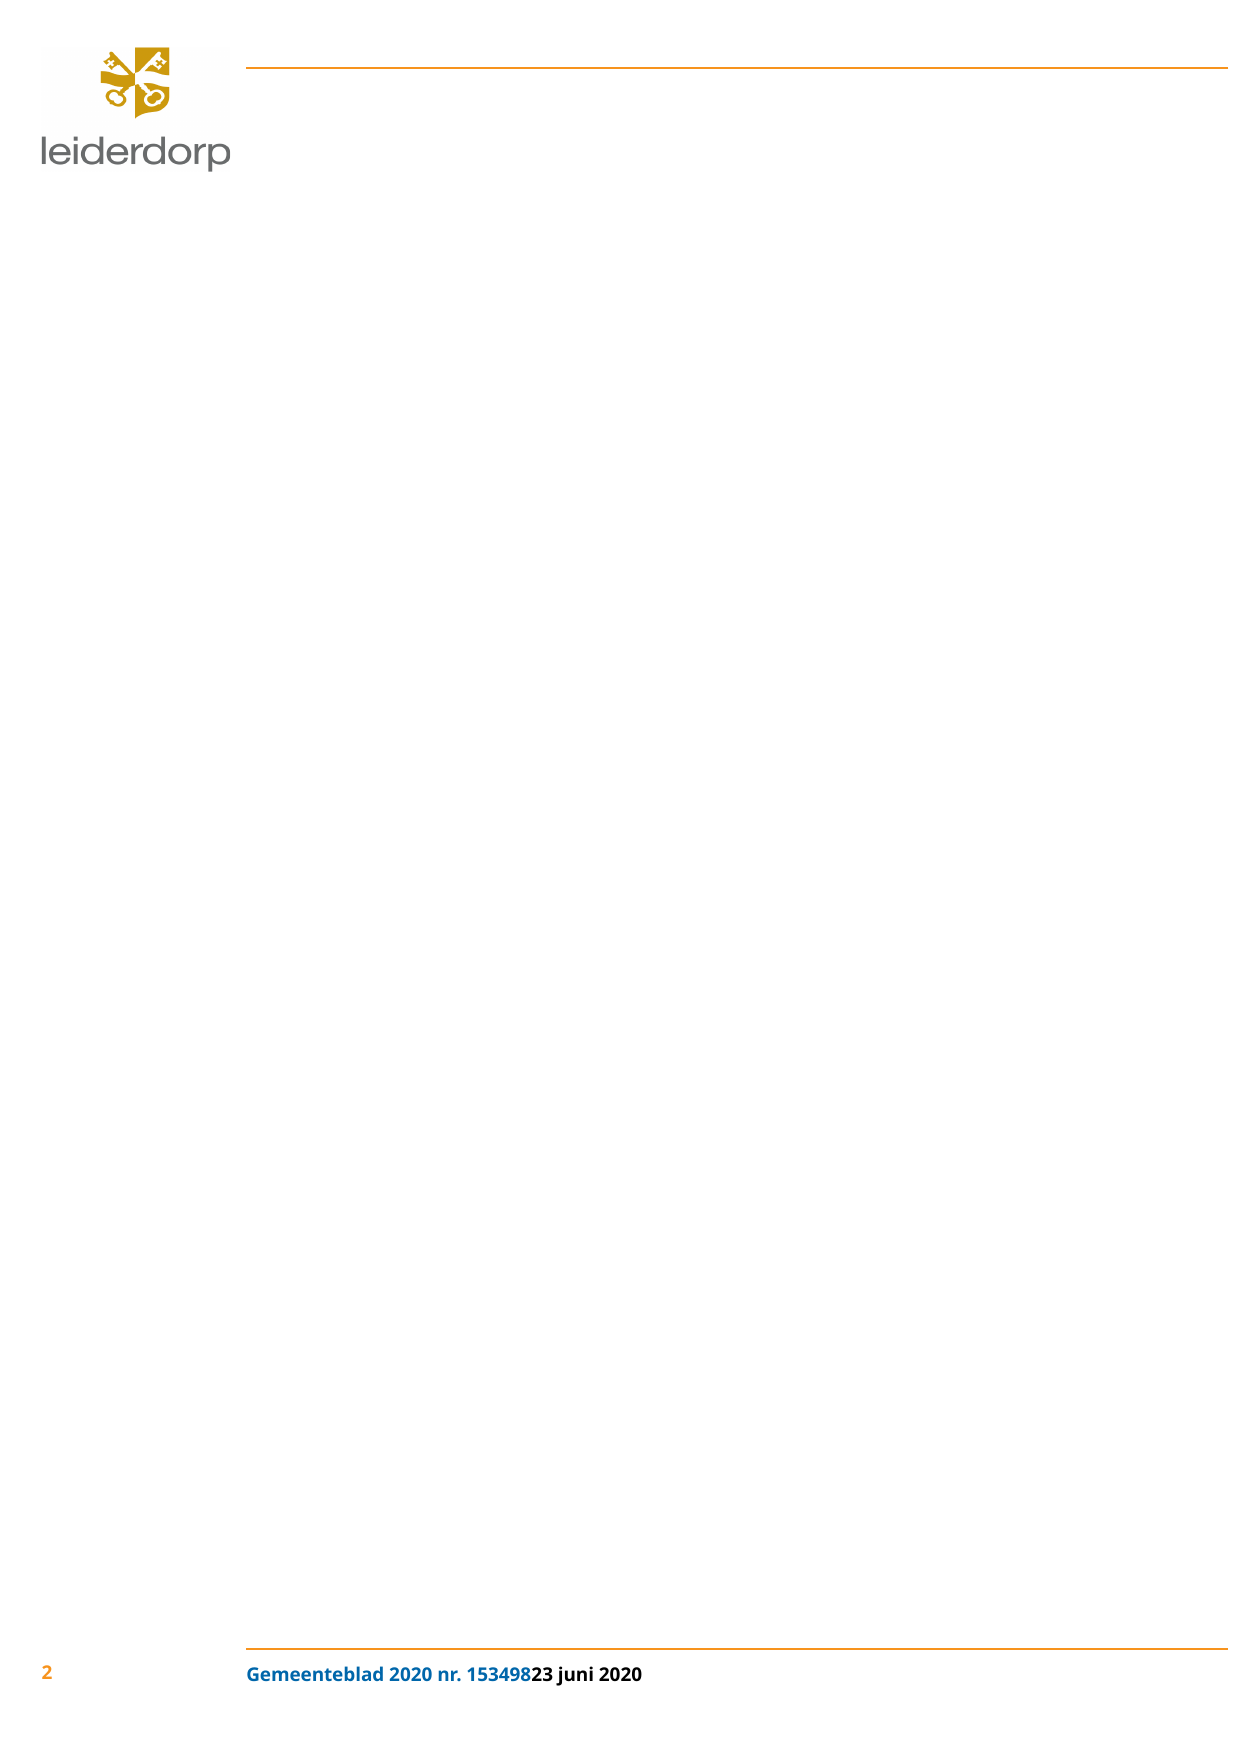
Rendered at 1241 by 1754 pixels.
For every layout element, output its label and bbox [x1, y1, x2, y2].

picture [41, 47, 231, 172]
